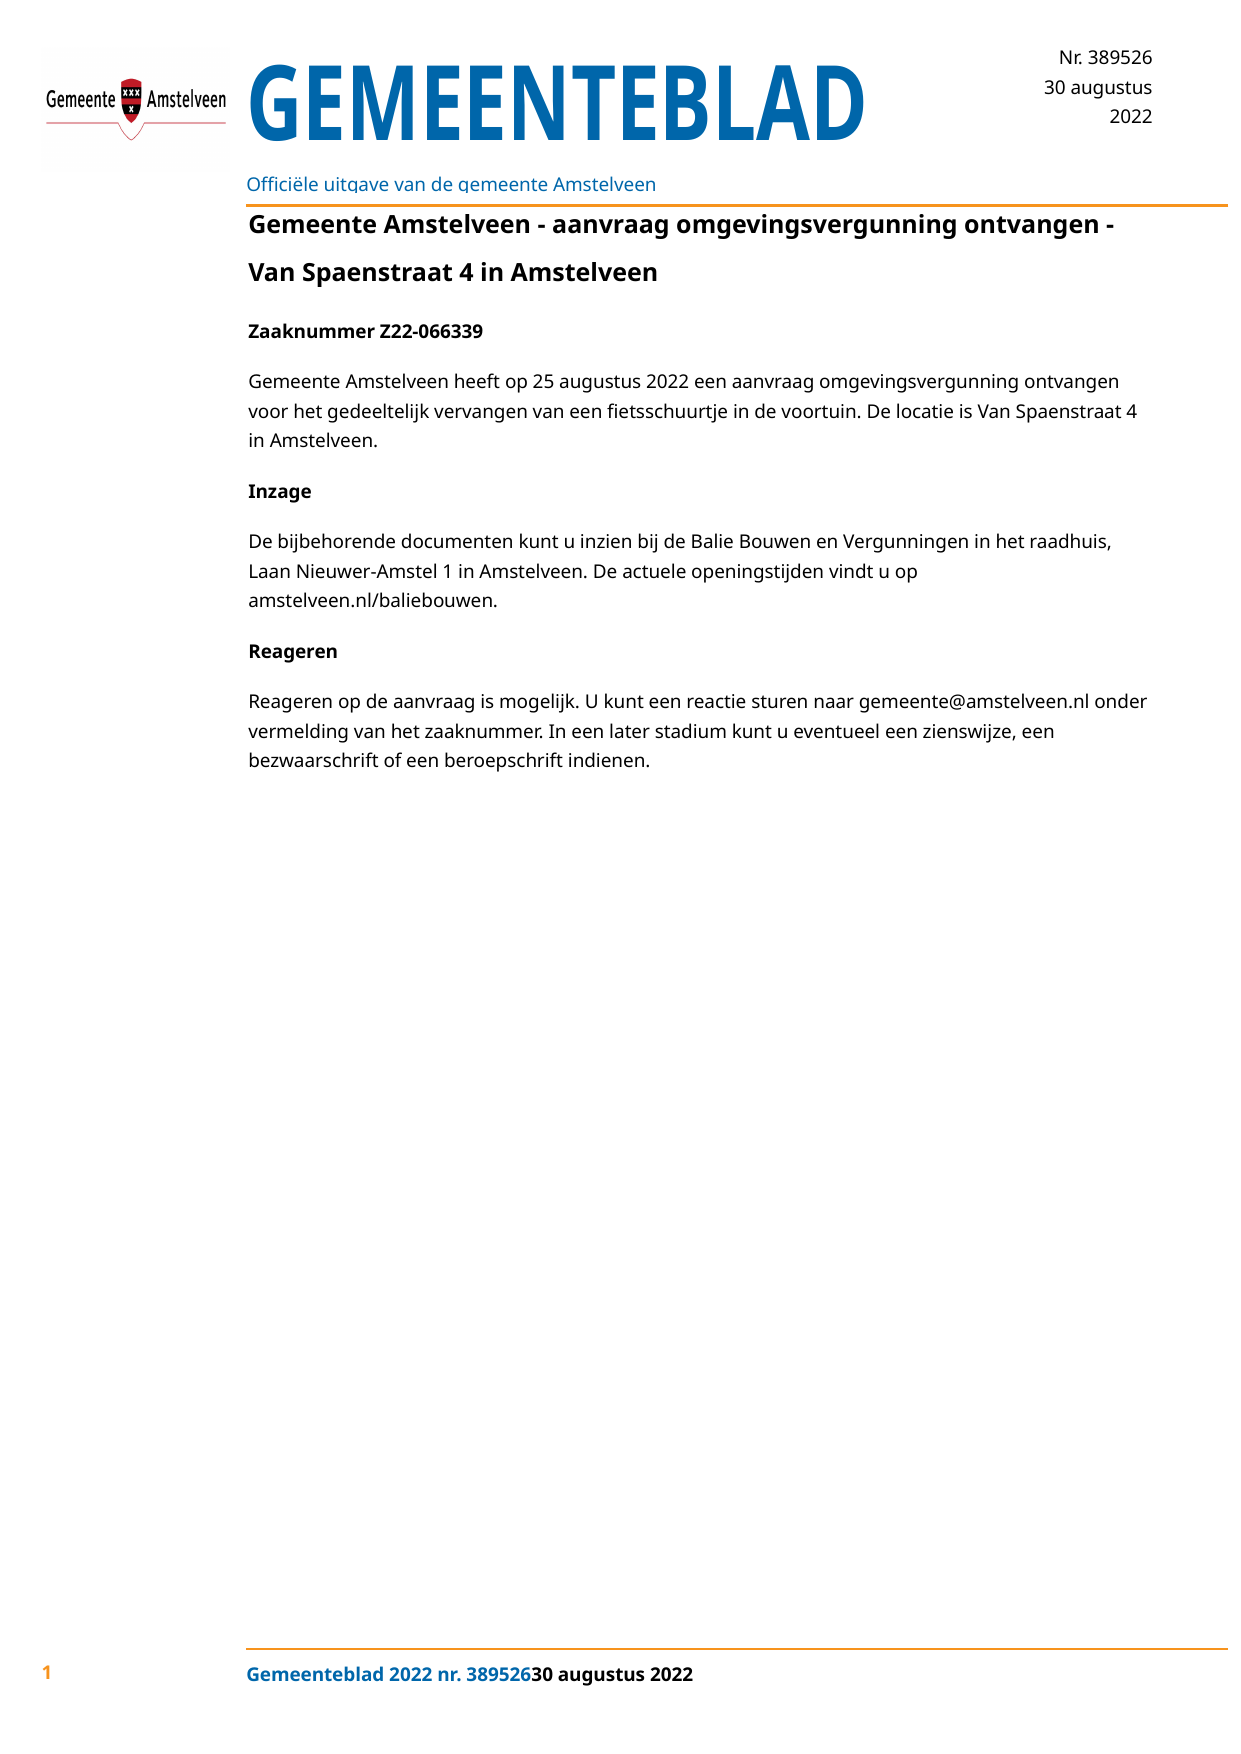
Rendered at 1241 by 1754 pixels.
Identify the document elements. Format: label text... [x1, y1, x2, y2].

text Zaaknummer Z22-066339 [248, 318, 1152, 344]
text De bijbehorende documenten kunt u inzien bij de Balie Bouwen en Vergunningen in het raadhuis, Laan Nieuwer-Amstel 1 in Amstelveen. De actuele openingstijden vindt u op amstelveen.nl/baliebouwen. [248, 528, 1152, 613]
text Gemeente Amstelveen - aanvraag omgevingsvergunning ontvangen - Van Spaenstraat 4 in Amstelveen [248, 207, 1152, 288]
text Reageren op de aanvraag is mogelijk. U kunt een reactie sturen naar gemeente@amstelveen.nl onder vermelding van het zaaknummer. In een later stadium kunt u eventueel een zienswijze, een bezwaarschrift of een beroepschrift indienen. [248, 688, 1152, 773]
text Inzage [248, 478, 1152, 504]
picture [41, 47, 231, 172]
text Gemeente Amstelveen heeft op 25 augustus 2022 een aanvraag omgevingsvergunning ontvangen voor het gedeeltelijk vervangen van een fietsschuurtje in de voortuin. De locatie is Van Spaenstraat 4 in Amstelveen. [248, 368, 1152, 453]
text Reageren [248, 638, 1152, 664]
